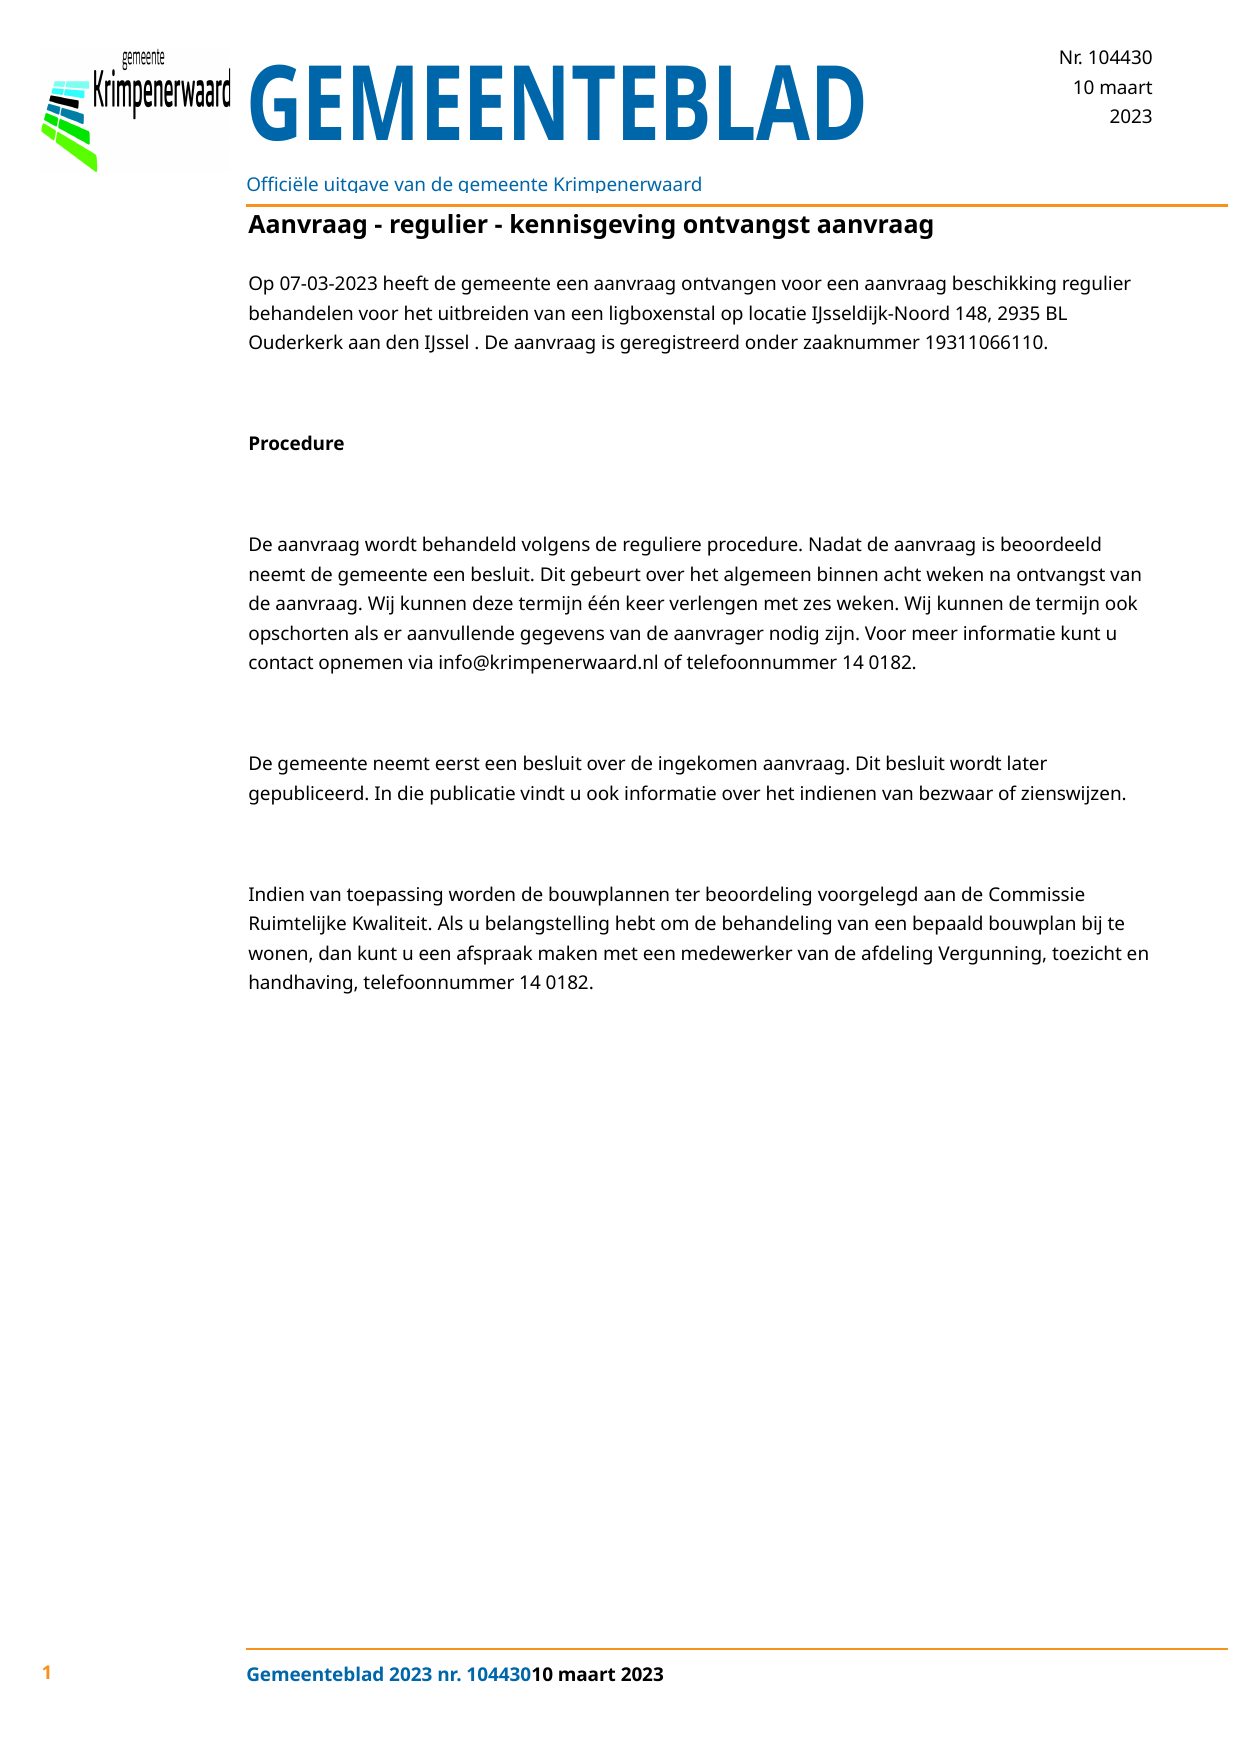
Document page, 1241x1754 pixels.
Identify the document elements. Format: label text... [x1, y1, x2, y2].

text Indien van toepassing worden de bouwplannen ter beoordeling voorgelegd aan de Commissie Ruimtelijke Kwaliteit. Als u belangstelling hebt om de behandeling van een bepaald bouwplan bij te wonen, dan kunt u een afspraak maken met een medewerker van de afdeling Vergunning, toezicht en handhaving, telefoonnummer 14 0182. [248, 881, 1152, 995]
picture [41, 47, 231, 172]
text Op 07-03-2023 heeft de gemeente een aanvraag ontvangen voor een aanvraag beschikking regulier behandelen voor het uitbreiden van een ligboxenstal op locatie IJsseldijk-Noord 148, 2935 BL Ouderkerk aan den IJssel . De aanvraag is geregistreerd onder zaaknummer 19311066110. [248, 270, 1152, 355]
text De gemeente neemt eerst een besluit over de ingekomen aanvraag. Dit besluit wordt later gepubliceerd. In die publicatie vindt u ook informatie over het indienen van bezwaar of zienswijzen. [248, 750, 1152, 806]
text Aanvraag - regulier - kennisgeving ontvangst aanvraag [248, 207, 1152, 241]
text De aanvraag wordt behandeld volgens de reguliere procedure. Nadat de aanvraag is beoordeeld neemt de gemeente een besluit. Dit gebeurt over het algemeen binnen acht weken na ontvangst van de aanvraag. Wij kunnen deze termijn één keer verlengen met zes weken. Wij kunnen de termijn ook opschorten als er aanvullende gegevens van de aanvrager nodig zijn. Voor meer informatie kunt u contact opnemen via info@krimpenerwaard.nl of telefoonnummer 14 0182. [248, 531, 1152, 675]
text Procedure [248, 430, 1152, 456]
